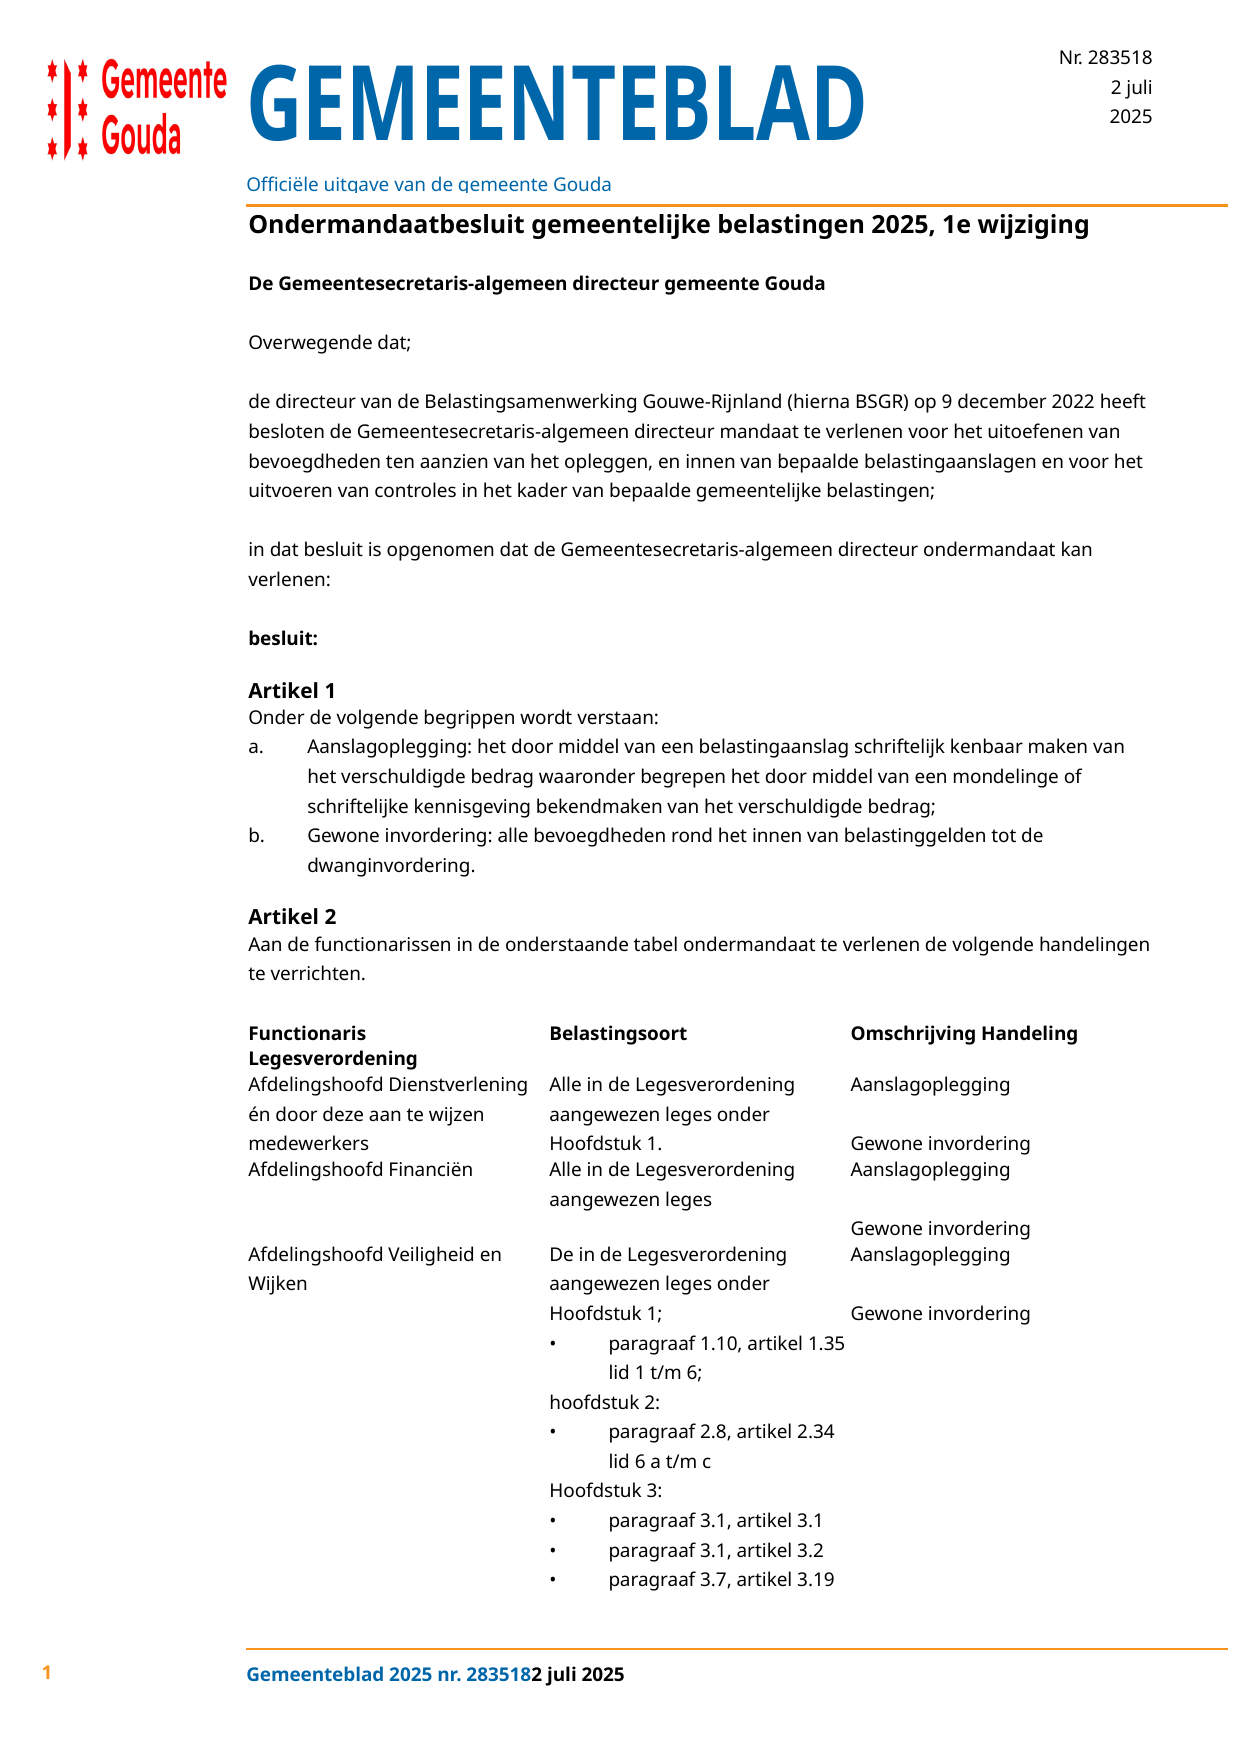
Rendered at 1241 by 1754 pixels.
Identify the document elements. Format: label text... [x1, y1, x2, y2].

picture [41, 47, 231, 172]
text Ondermandaatbesluit gemeentelijke belastingen 2025, 1e wijziging [248, 207, 1152, 241]
text besluit: [248, 625, 1152, 651]
table_cell Alle in de Legesverordening aangewezen leges [549, 1156, 850, 1241]
text De Gemeentesecretaris-algemeen directeur gemeente Gouda [248, 270, 1152, 296]
table_cell De in de Legesverordening aangewezen leges onder Hoofdstuk 1; paragraaf 1.10, artikel 1.35 lid 1 t/m 6; hoofdstuk 2: paragraaf 2.8, artikel 2.34 lid 6 a t/m c Hoofdstuk 3: paragraaf 3.1, artikel 3.1 paragraaf 3.1, artikel 3.2 paragraaf 3.7, artikel 3.19 [549, 1241, 850, 1592]
table_header Functionaris [248, 1020, 549, 1046]
text Overwegende dat; [248, 329, 1152, 355]
table_cell Afdelingshoofd Veiligheid en Wijken [248, 1241, 549, 1592]
list Aanslagoplegging: het door middel van een belastingaanslag schriftelijk kenbaar maken van het verschuldigde bedrag waaronder begrepen het door middel van een mondelinge of schriftelijke kennisgeving bekendmaken van het verschuldigde bedrag; [248, 734, 1152, 819]
table_cell Afdelingshoofd Dienstverlening én door deze aan te wijzen medewerkers [248, 1071, 549, 1156]
list Gewone invordering: alle bevoegdheden rond het innen van belastinggelden tot de dwanginvordering. [248, 822, 1152, 878]
text Aan de functionarissen in de onderstaande tabel ondermandaat te verlenen de volgende handelingen te verrichten. [248, 931, 1152, 986]
text de directeur van de Belastingsamenwerking Gouwe-Rijnland (hierna BSGR) op 9 december 2022 heeft besloten de Gemeentesecretaris-algemeen directeur mandaat te verlenen voor het uitoefenen van bevoegdheden ten aanzien van het opleggen, en innen van bepaalde belastingaanslagen en voor het uitvoeren van controles in het kader van bepaalde gemeentelijke belastingen; [248, 389, 1152, 503]
table_cell Aanslagoplegging Gewone invordering [850, 1156, 1152, 1241]
text in dat besluit is opgenomen dat de Gemeentesecretaris-algemeen directeur ondermandaat kan verlenen: [248, 537, 1152, 592]
table_cell Afdelingshoofd Financiën [248, 1156, 549, 1241]
table_header Omschrijving Handeling [850, 1020, 1152, 1046]
table_header Belastingsoort [549, 1020, 850, 1046]
text Artikel 2 [248, 902, 1152, 931]
table_cell Aanslagoplegging Gewone invordering [850, 1071, 1152, 1156]
table_cell Alle in de Legesverordening aangewezen leges onder Hoofdstuk 1. [549, 1071, 850, 1156]
table_cell Aanslagoplegging Gewone invordering [850, 1241, 1152, 1592]
text Onder de volgende begrippen wordt verstaan: [248, 704, 1152, 730]
text Artikel 1 [248, 676, 1152, 704]
table_cell Legesverordening [248, 1046, 1152, 1071]
